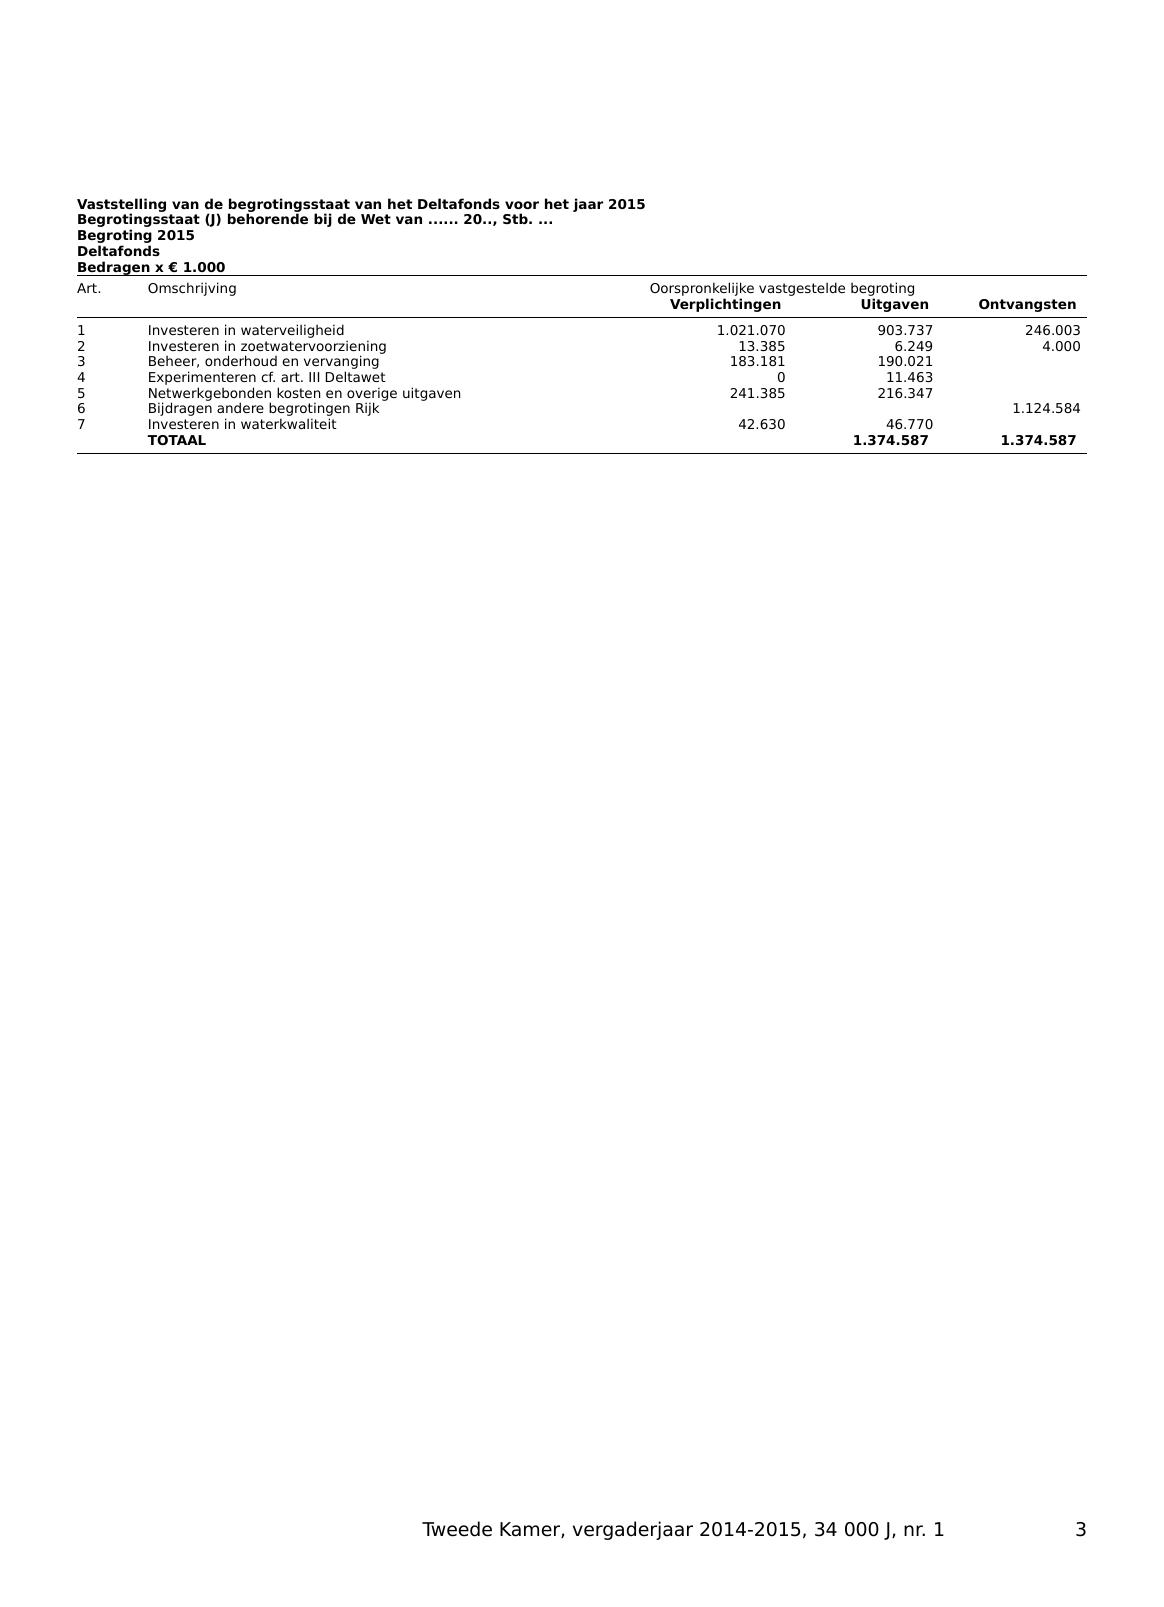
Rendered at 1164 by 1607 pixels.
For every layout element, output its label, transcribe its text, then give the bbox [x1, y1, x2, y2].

table_cell [142, 297, 644, 317]
table_cell 190.021 [791, 354, 939, 370]
table_cell 6 [77, 401, 142, 417]
table_cell Oorspronkelijke vastgestelde begroting [644, 276, 1087, 297]
table_cell Omschrijving [142, 276, 644, 297]
table_cell Uitgaven [791, 297, 939, 317]
table_cell 903.737 [791, 318, 939, 338]
table_cell Investeren in zoetwatervoorziening [142, 339, 644, 354]
table_cell 7 [77, 417, 142, 433]
table_cell Investeren in waterkwaliteit [142, 417, 644, 433]
table_cell TOTAAL [142, 433, 644, 453]
table_cell 4 [77, 370, 142, 386]
table_cell 13.385 [644, 339, 791, 354]
table_cell 11.463 [791, 370, 939, 386]
table_cell 4.000 [939, 339, 1087, 354]
table_cell [939, 417, 1087, 433]
table_cell [791, 401, 939, 417]
table_cell Beheer, onderhoud en vervanging [142, 354, 644, 370]
table_cell [939, 370, 1087, 386]
table_cell Verplichtingen [644, 297, 791, 317]
table_cell 42.630 [644, 417, 791, 433]
table_cell [644, 433, 791, 453]
table_cell 1.021.070 [644, 318, 791, 338]
table_cell 3 [77, 354, 142, 370]
table_cell [644, 401, 791, 417]
table_cell 1 [77, 318, 142, 338]
table_cell 5 [77, 386, 142, 401]
table_cell 183.181 [644, 354, 791, 370]
table_cell 6.249 [791, 339, 939, 354]
table_cell 1.374.587 [939, 433, 1087, 453]
table_cell Art. [77, 276, 142, 297]
table_cell Investeren in waterveiligheid [142, 318, 644, 338]
table_cell 216.347 [791, 386, 939, 401]
table_cell Ontvangsten [939, 297, 1087, 317]
table_cell Bijdragen andere begrotingen Rijk [142, 401, 644, 417]
table_header Vaststelling van de begrotingsstaat van het Deltafonds voor het jaar 2015 Begrotingsstaat (J) behorende bij de Wet van ...... 20.., Stb. ... Begroting 2015 Deltafonds Bedragen x € 1.000 [77, 196, 1087, 275]
table_cell 46.770 [791, 417, 939, 433]
table_cell 0 [644, 370, 791, 386]
table_cell Experimenteren cf. art. III Deltawet [142, 370, 644, 386]
table_cell Netwerkgebonden kosten en overige uitgaven [142, 386, 644, 401]
table_cell 241.385 [644, 386, 791, 401]
table_cell 2 [77, 339, 142, 354]
table_cell [939, 354, 1087, 370]
table_cell [939, 386, 1087, 401]
table_cell 246.003 [939, 318, 1087, 338]
table_cell 1.374.587 [791, 433, 939, 453]
table_cell [77, 433, 142, 453]
table_cell 1.124.584 [939, 401, 1087, 417]
table_cell [77, 297, 142, 317]
